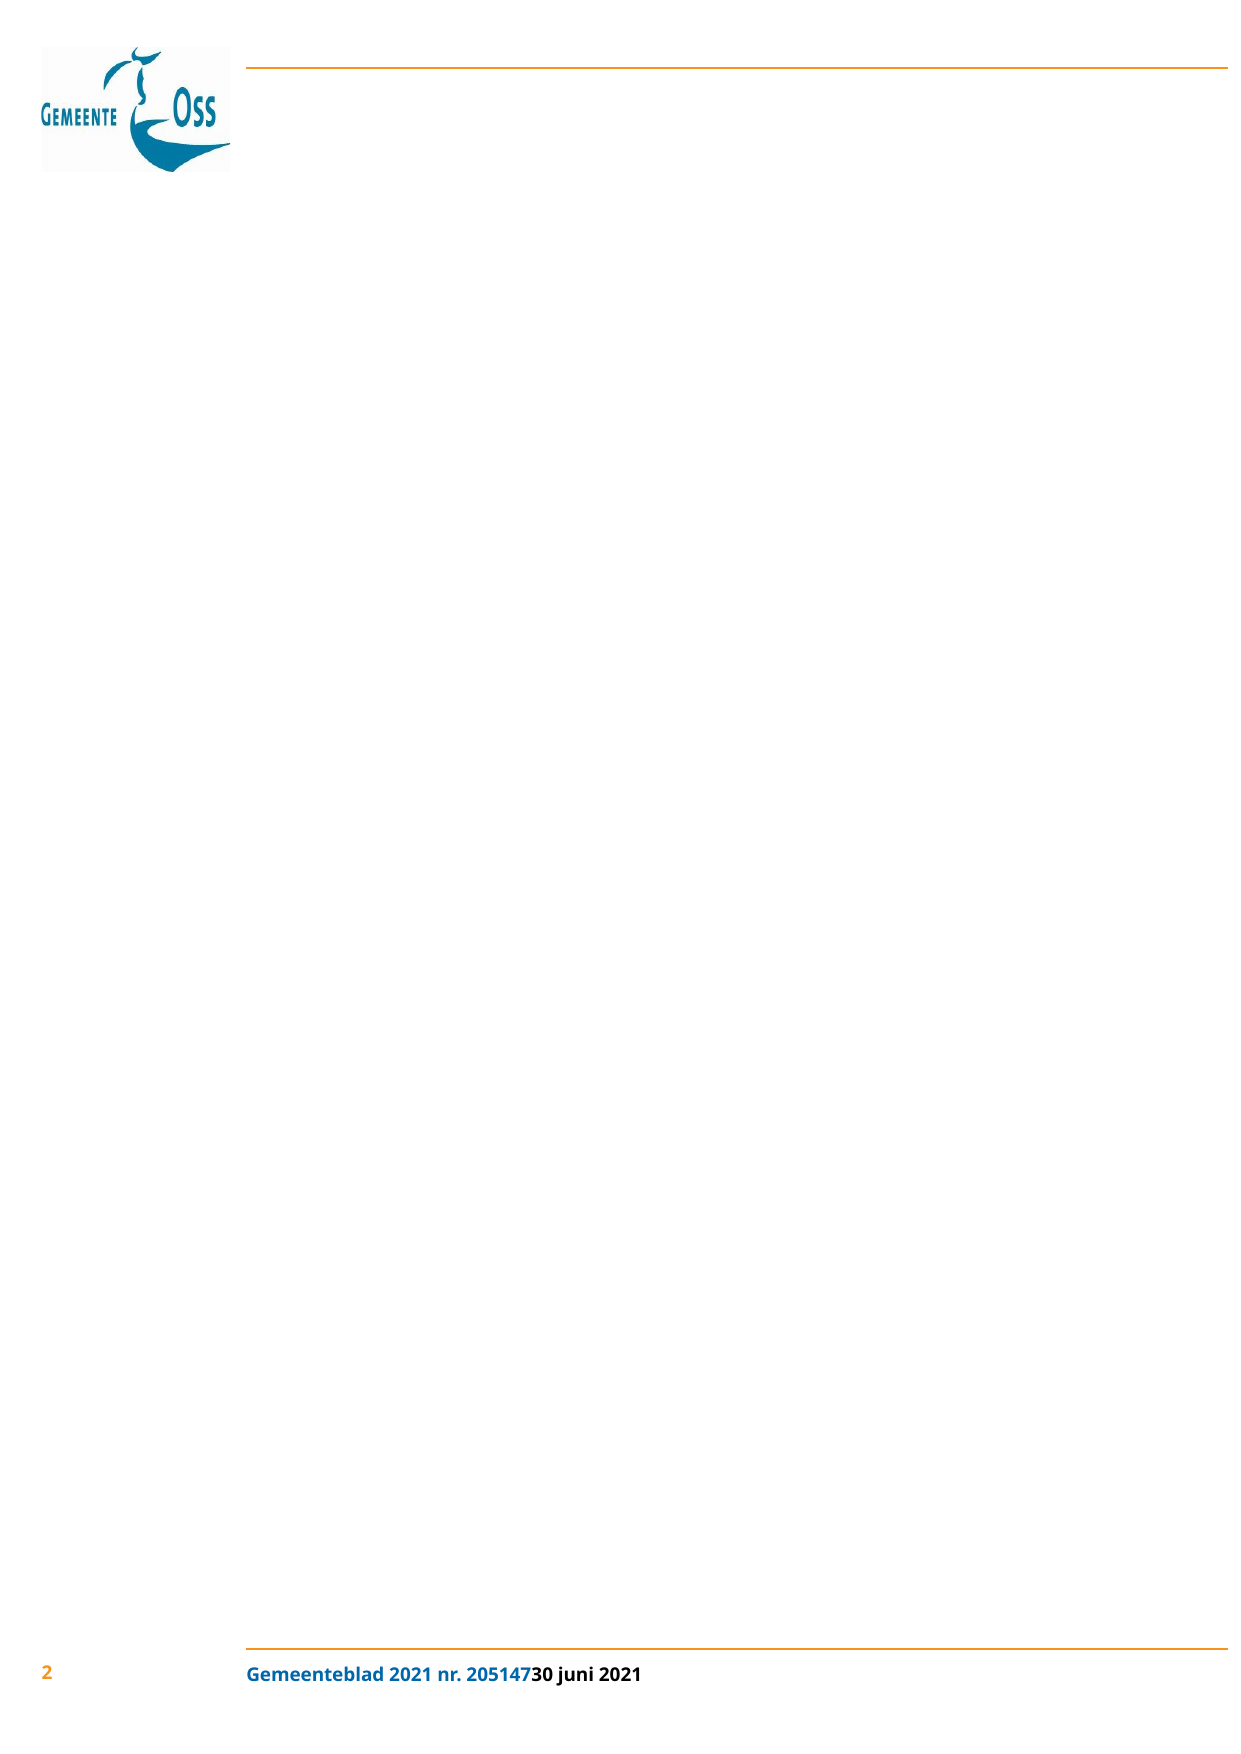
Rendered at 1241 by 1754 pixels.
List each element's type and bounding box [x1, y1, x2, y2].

picture [41, 47, 231, 172]
